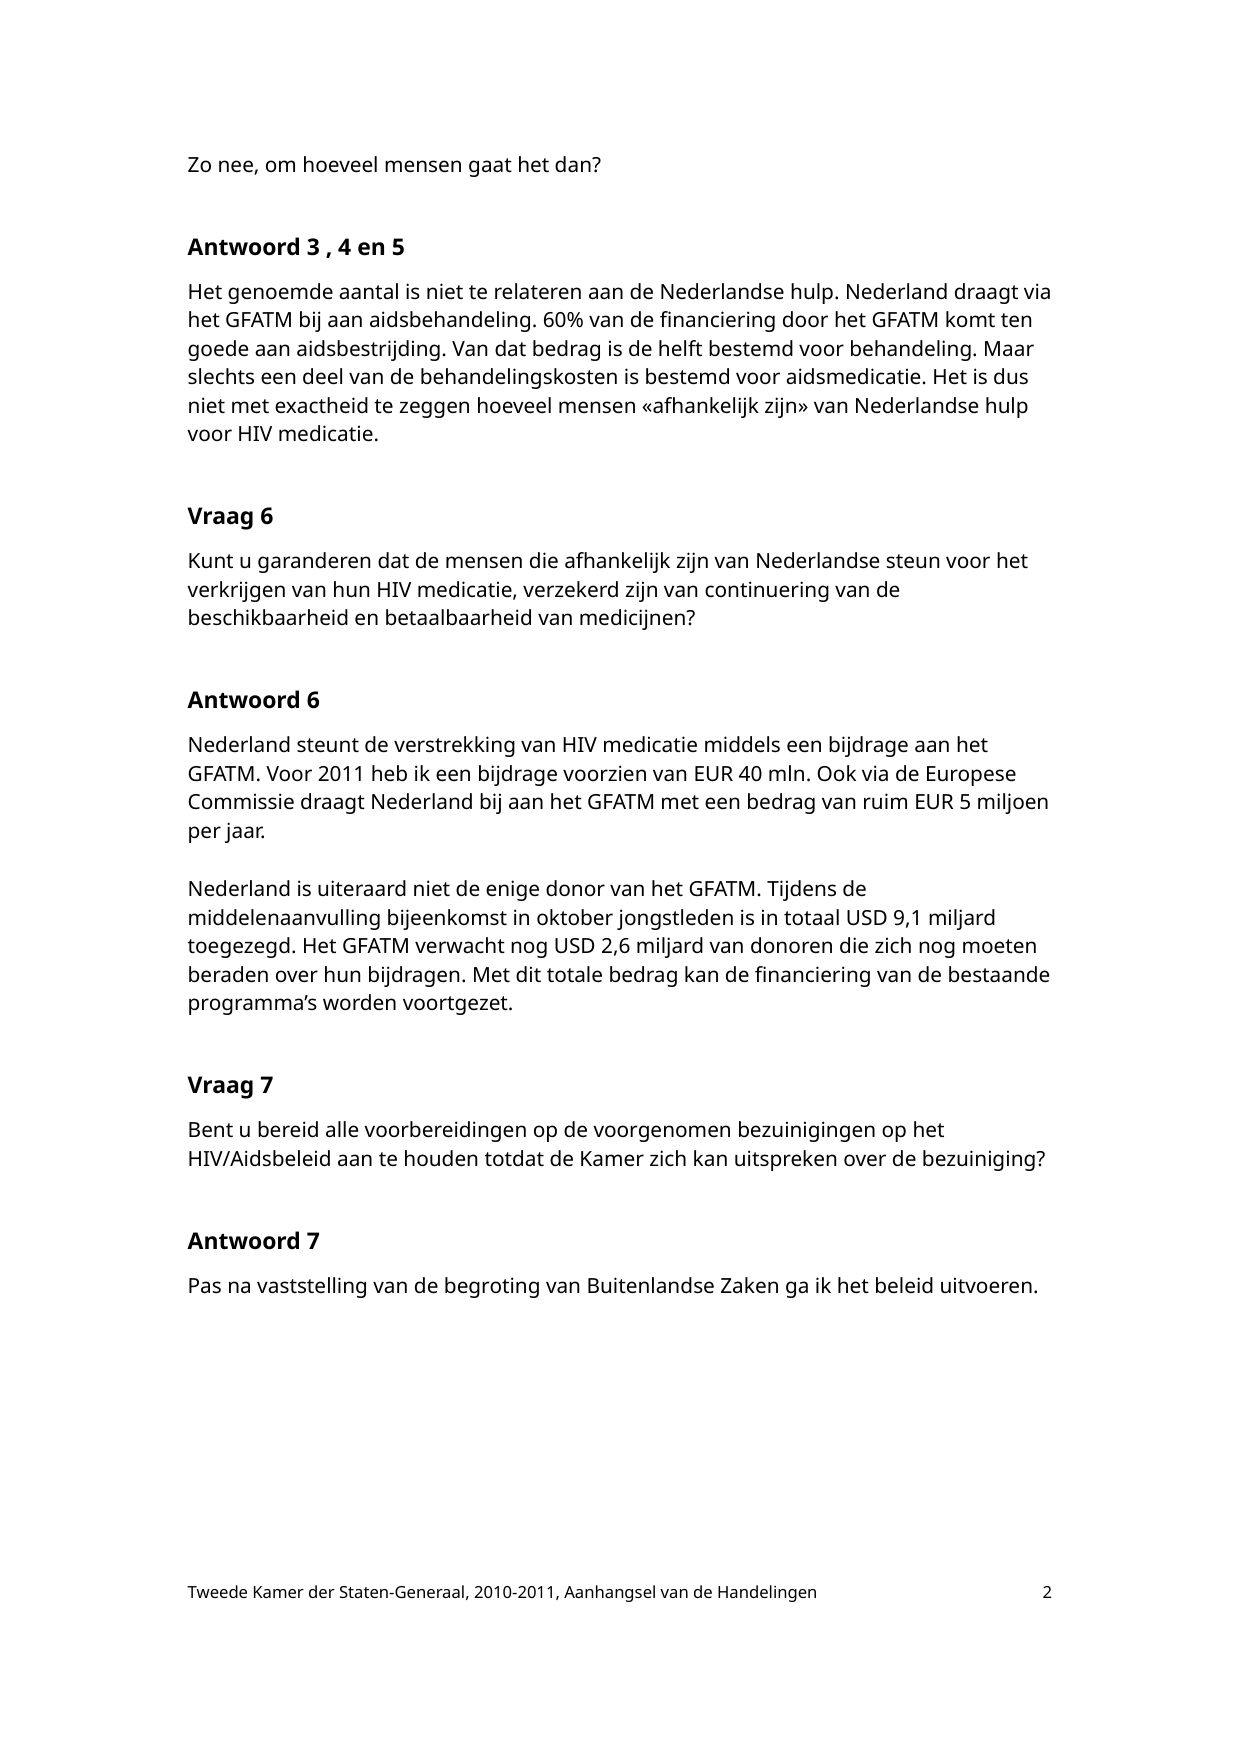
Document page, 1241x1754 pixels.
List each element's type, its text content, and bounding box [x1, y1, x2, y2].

subtitle Vraag 7 [187, 1069, 1053, 1100]
subtitle Vraag 6 [187, 500, 1053, 532]
text Het genoemde aantal is niet te relateren aan de Nederlandse hulp. Nederland draagt via het GFATM bij aan aidsbehandeling. 60% van de financiering door het GFATM komt ten goede aan aidsbestrijding. Van dat bedrag is de helft bestemd voor behandeling. Maar slechts een deel van de behandelingskosten is bestemd voor aidsmedicatie. Het is dus niet met exactheid te zeggen hoeveel mensen «afhankelijk zijn» van Nederlandse hulp voor HIV medicatie. [187, 277, 1053, 448]
text Kunt u garanderen dat de mensen die afhankelijk zijn van Nederlandse steun voor het verkrijgen van hun HIV medicatie, verzekerd zijn van continuering van de beschikbaarheid en betaalbaarheid van medicijnen? [187, 547, 1053, 632]
subtitle Antwoord 6 [187, 684, 1053, 716]
text Bent u bereid alle voorbereidingen op de voorgenomen bezuinigingen op het HIV/Aidsbeleid aan te houden totdat de Kamer zich kan uitspreken over de bezuiniging? [187, 1115, 1053, 1172]
text Nederland steunt de verstrekking van HIV medicatie middels een bijdrage aan het GFATM. Voor 2011 heb ik een bijdrage voorzien van EUR 40 mln. Ook via de Europese Commissie draagt Nederland bij aan het GFATM met een bedrag van ruim EUR 5 miljoen per jaar. [187, 731, 1053, 844]
subtitle Antwoord 7 [187, 1225, 1053, 1256]
text Pas na vaststelling van de begroting van Buitenlandse Zaken ga ik het beleid uitvoeren. [187, 1271, 1053, 1299]
text Nederland is uiteraard niet de enige donor van het GFATM. Tijdens de middelenaanvulling bijeenkomst in oktober jongstleden is in totaal USD 9,1 miljard toegezegd. Het GFATM verwacht nog USD 2,6 miljard van donoren die zich nog moeten beraden over hun bijdragen. Met dit totale bedrag kan de financiering van de bestaande programma’s worden voortgezet. [187, 874, 1053, 1017]
subtitle Antwoord 3 , 4 en 5 [187, 231, 1053, 262]
text Zo nee, om hoeveel mensen gaat het dan? [187, 150, 1053, 178]
